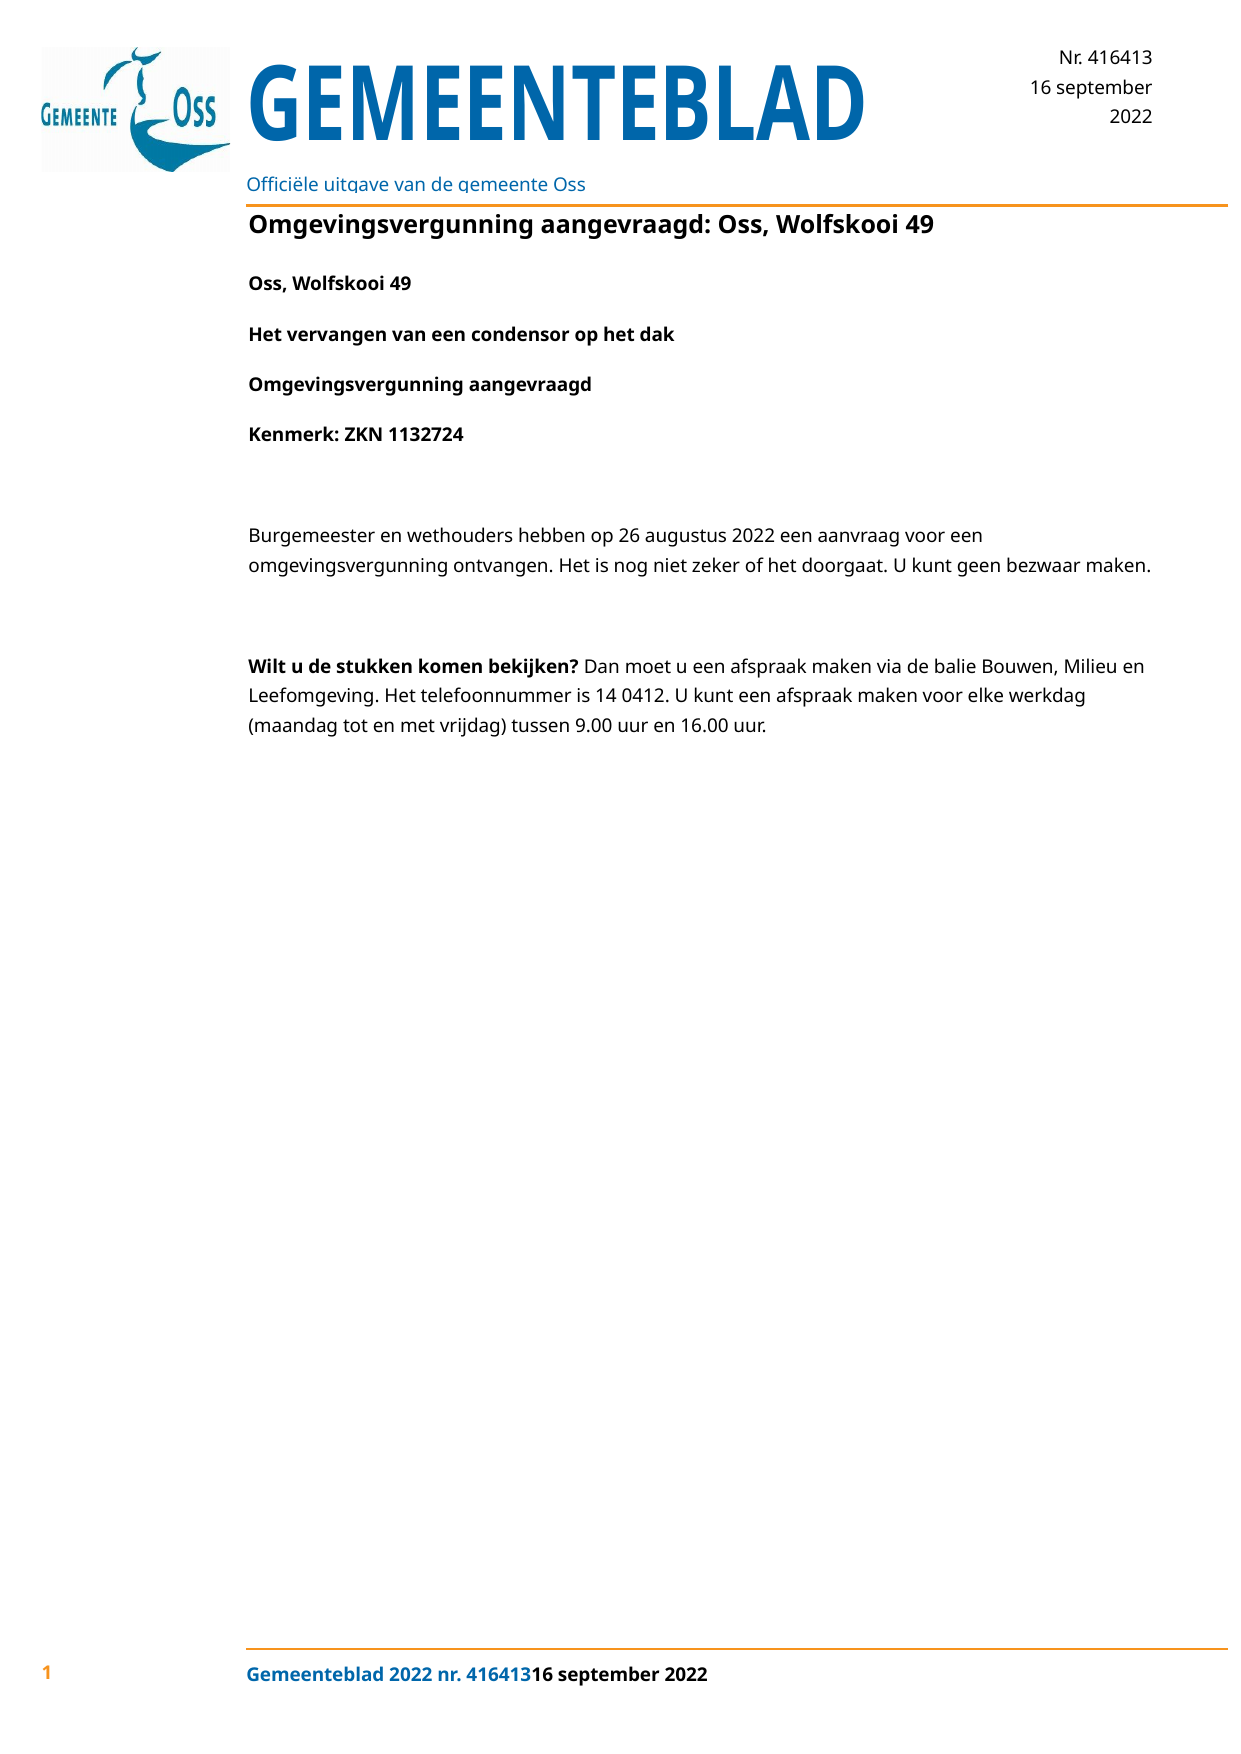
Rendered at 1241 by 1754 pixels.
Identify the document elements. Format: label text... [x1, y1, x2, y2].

picture [41, 47, 231, 172]
text Het vervangen van een condensor op het dak [248, 321, 1152, 346]
text Omgevingsvergunning aangevraagd: Oss, Wolfskooi 49 [248, 207, 1152, 241]
text Wilt u de stukken komen bekijken? Dan moet u een afspraak maken via de balie Bouwen, Milieu en Leefomgeving. Het telefoonnummer is 14 0412. U kunt een afspraak maken voor elke werkdag (maandag tot en met vrijdag) tussen 9.00 uur en 16.00 uur. [248, 653, 1152, 738]
text Oss, Wolfskooi 49 [248, 270, 1152, 296]
text Burgemeester en wethouders hebben op 26 augustus 2022 een aanvraag voor een omgevingsvergunning ontvangen. Het is nog niet zeker of het doorgaat. U kunt geen bezwaar maken. [248, 522, 1152, 578]
text Omgevingsvergunning aangevraagd [248, 371, 1152, 397]
text Kenmerk: ZKN 1132724 [248, 422, 1152, 447]
